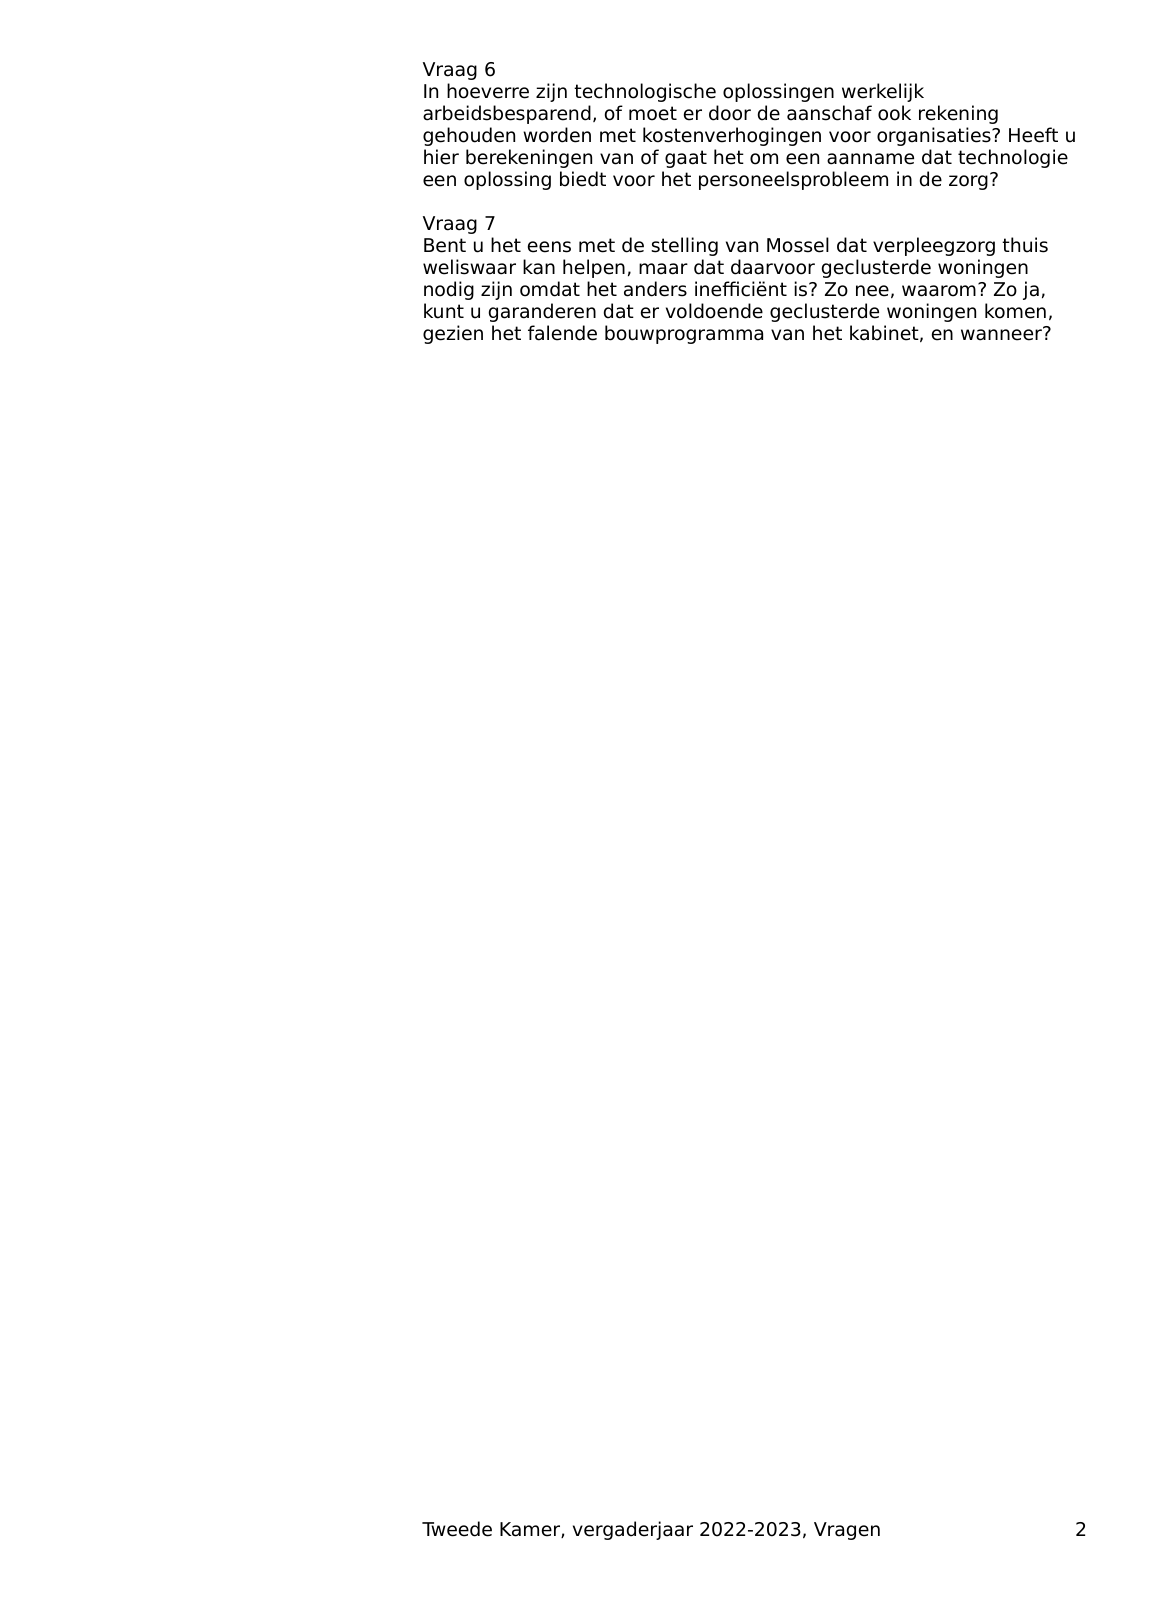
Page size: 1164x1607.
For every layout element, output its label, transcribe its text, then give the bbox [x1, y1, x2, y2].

text In hoeverre zijn technologische oplossingen werkelijk arbeidsbesparend, of moet er door de aanschaf ook rekening gehouden worden met kostenverhogingen voor organisaties? Heeft u hier berekeningen van of gaat het om een aanname dat technologie een oplossing biedt voor het personeelsprobleem in de zorg? [422, 81, 1087, 191]
text Vraag 6 [422, 59, 1087, 81]
text Vraag 7 [422, 213, 1087, 235]
text Bent u het eens met de stelling van Mossel dat verpleegzorg thuis weliswaar kan helpen, maar dat daarvoor geclusterde woningen nodig zijn omdat het anders inefficiënt is? Zo nee, waarom? Zo ja, kunt u garanderen dat er voldoende geclusterde woningen komen, gezien het falende bouwprogramma van het kabinet, en wanneer? [422, 235, 1087, 345]
